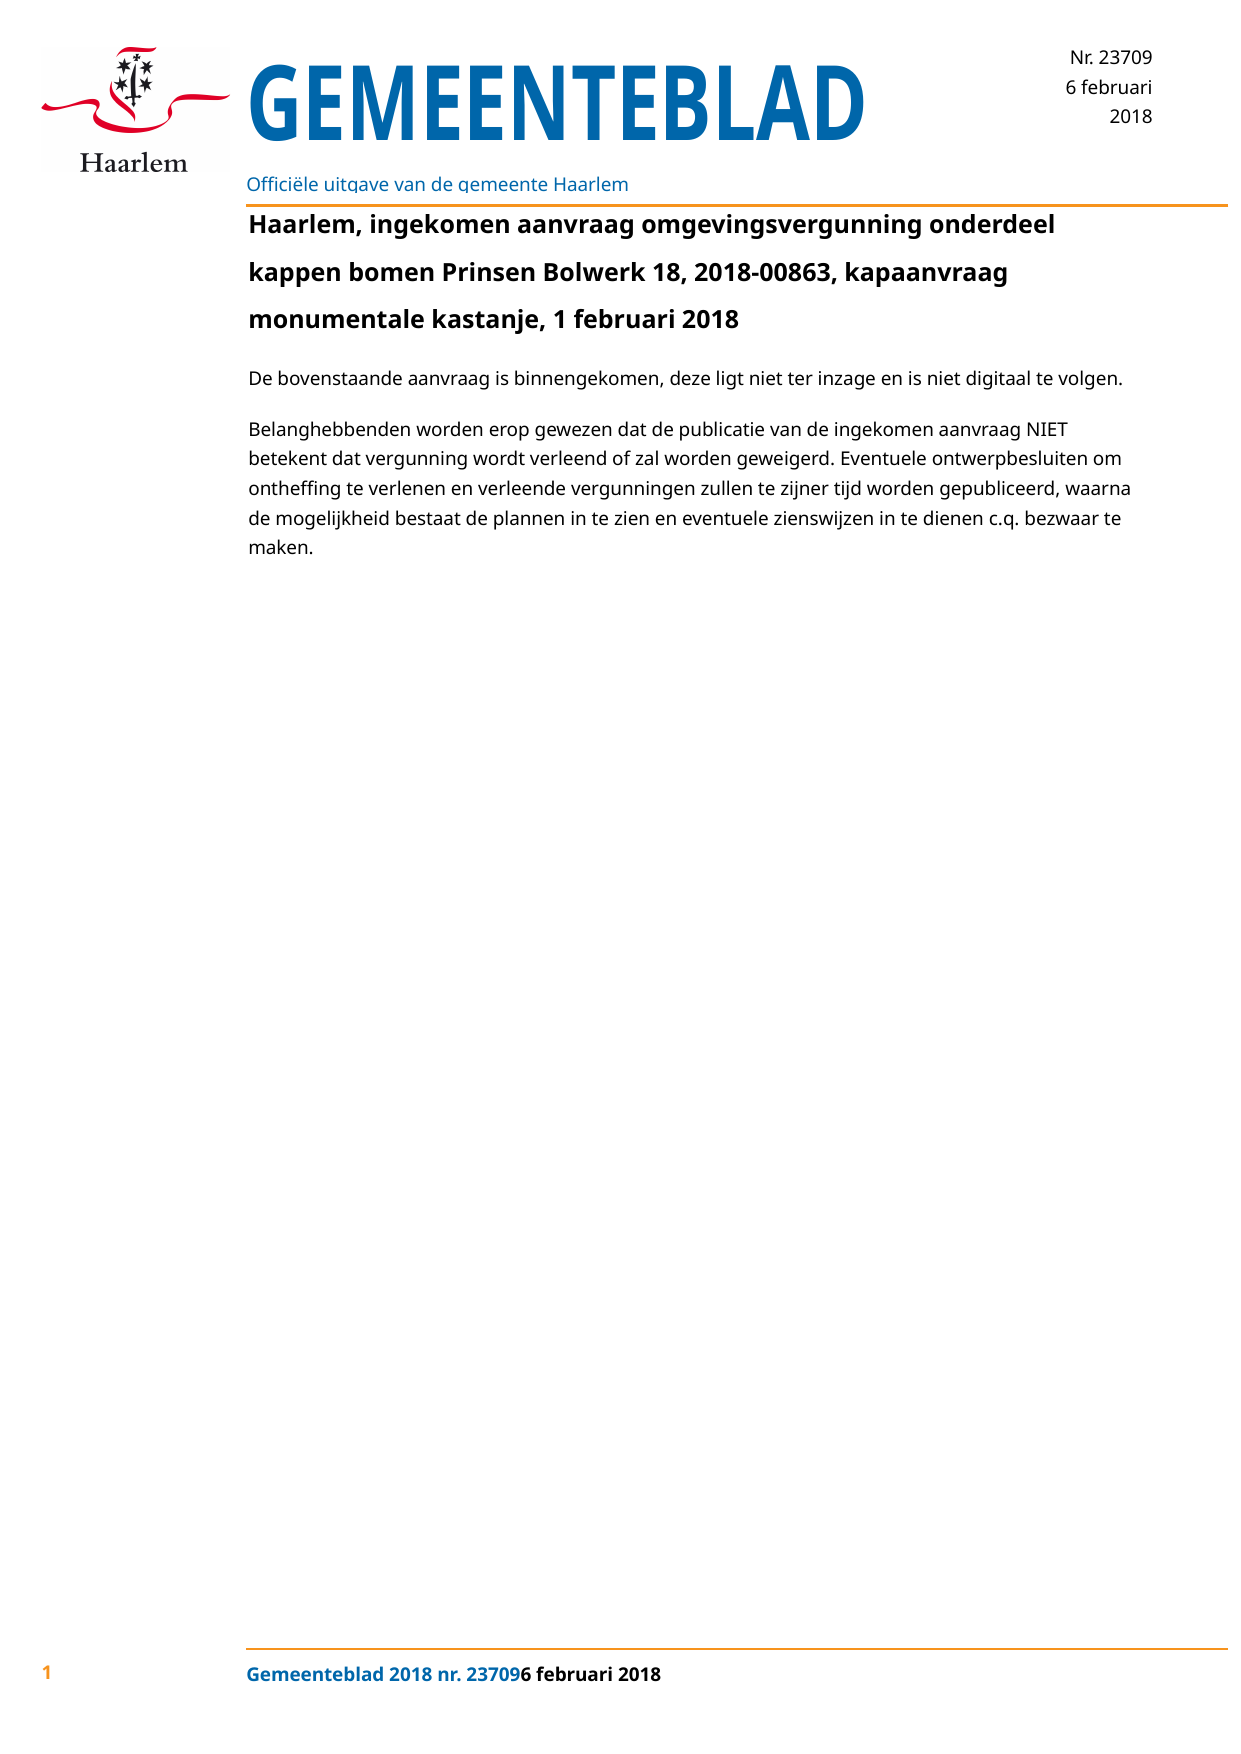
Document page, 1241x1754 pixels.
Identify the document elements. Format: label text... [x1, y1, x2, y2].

text De bovenstaande aanvraag is binnengekomen, deze ligt niet ter inzage en is niet digitaal te volgen. [248, 366, 1152, 391]
text Haarlem, ingekomen aanvraag omgevingsvergunning onderdeel kappen bomen Prinsen Bolwerk 18, 2018-00863, kapaanvraag monumentale kastanje, 1 februari 2018 [248, 207, 1152, 336]
picture [41, 47, 231, 172]
text Belanghebbenden worden erop gewezen dat de publicatie van de ingekomen aanvraag NIET betekent dat vergunning wordt verleend of zal worden geweigerd. Eventuele ontwerpbesluiten om ontheffing te verlenen en verleende vergunningen zullen te zijner tijd worden gepubliceerd, waarna de mogelijkheid bestaat de plannen in te zien en eventuele zienswijzen in te dienen c.q. bezwaar te maken. [248, 416, 1152, 560]
